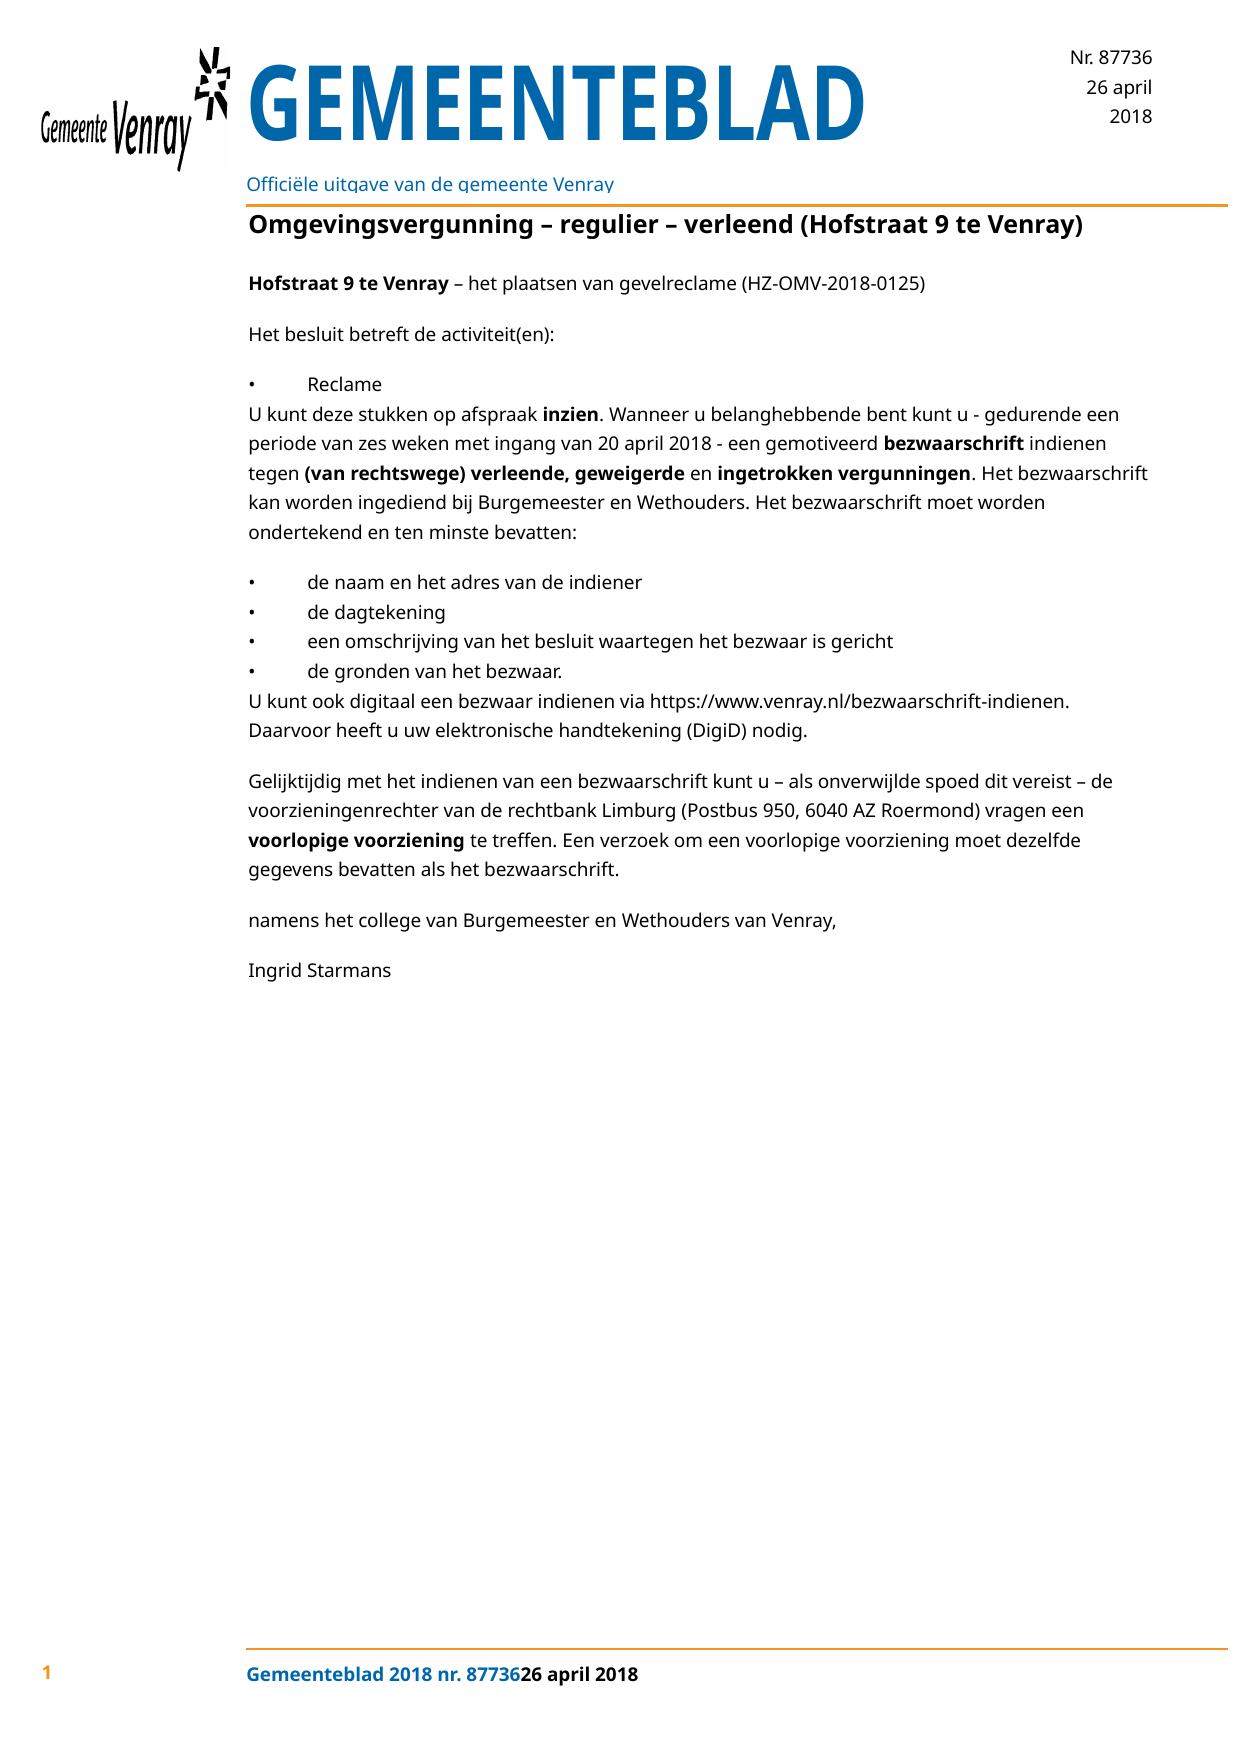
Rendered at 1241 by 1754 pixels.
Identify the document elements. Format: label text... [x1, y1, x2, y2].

text Omgevingsvergunning – regulier – verleend (Hofstraat 9 te Venray) [248, 207, 1152, 241]
list de naam en het adres van de indiener [248, 569, 1152, 595]
picture [41, 47, 231, 172]
text namens het college van Burgemeester en Wethouders van Venray, [248, 907, 1152, 933]
text Ingrid Starmans [248, 957, 1152, 983]
text Het besluit betreft de activiteit(en): [248, 321, 1152, 346]
list de dagtekening [248, 599, 1152, 625]
list de gronden van het bezwaar. [248, 658, 1152, 684]
text U kunt ook digitaal een bezwaar indienen via https://www.venray.nl/bezwaarschrift-indienen. Daarvoor heeft u uw elektronische handtekening (DigiD) nodig. [248, 688, 1152, 743]
text U kunt deze stukken op afspraak inzien. Wanneer u belanghebbende bent kunt u - gedurende een periode van zes weken met ingang van 20 april 2018 - een gemotiveerd bezwaarschrift indienen tegen (van rechtswege) verleende, geweigerde en ingetrokken vergunningen. Het bezwaarschrift kan worden ingediend bij Burgemeester en Wethouders. Het bezwaarschrift moet worden ondertekend en ten minste bevatten: [248, 401, 1152, 545]
text Gelijktijdig met het indienen van een bezwaarschrift kunt u – als onverwijlde spoed dit vereist – de voorzieningenrechter van de rechtbank Limburg (Postbus 950, 6040 AZ Roermond) vragen een voorlopige voorziening te treffen. Een verzoek om een voorlopige voorziening moet dezelfde gegevens bevatten als het bezwaarschrift. [248, 768, 1152, 882]
text Hofstraat 9 te Venray – het plaatsen van gevelreclame (HZ-OMV-2018-0125) [248, 270, 1152, 296]
list Reclame [248, 371, 1152, 397]
list een omschrijving van het besluit waartegen het bezwaar is gericht [248, 629, 1152, 654]
